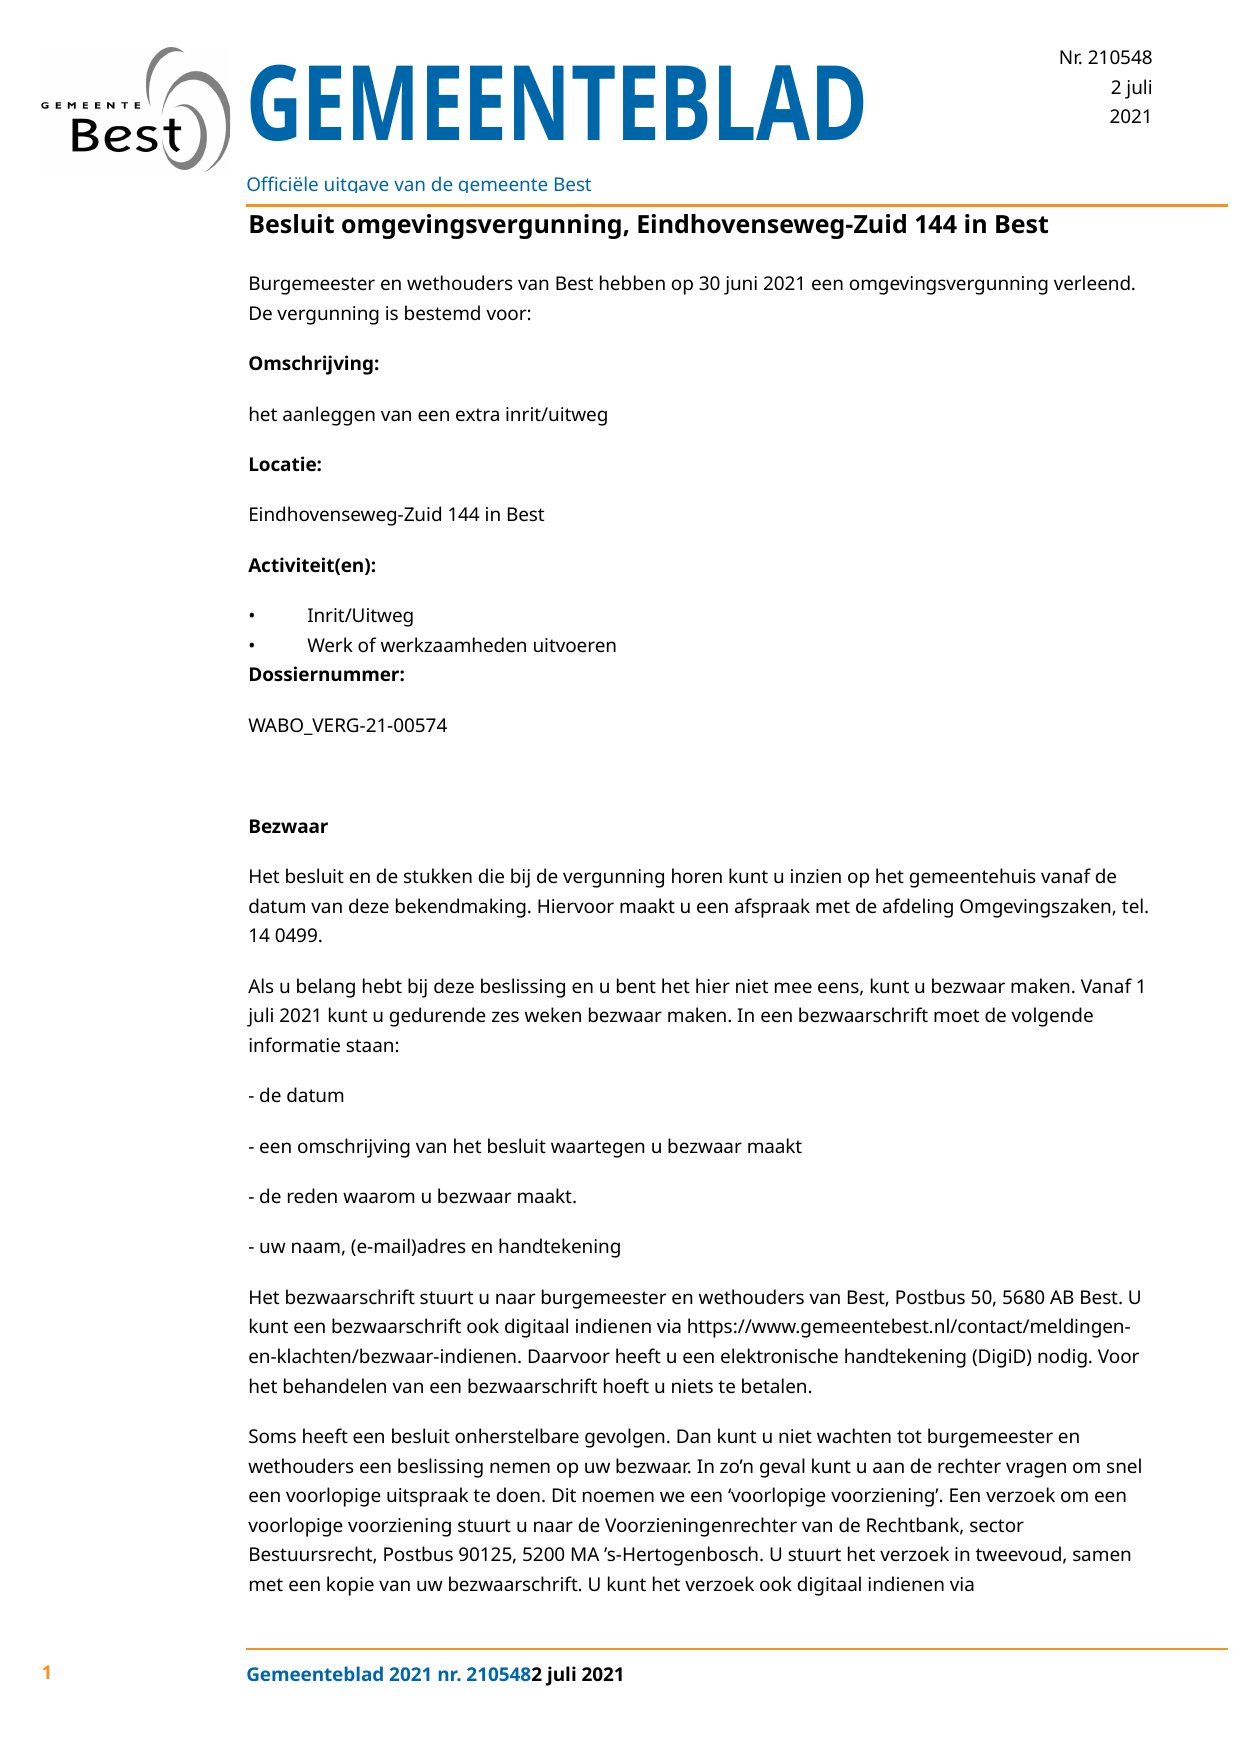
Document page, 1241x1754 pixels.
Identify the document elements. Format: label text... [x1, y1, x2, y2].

text Als u belang hebt bij deze beslissing en u bent het hier niet mee eens, kunt u bezwaar maken. Vanaf 1 juli 2021 kunt u gedurende zes weken bezwaar maken. In een bezwaarschrift moet de volgende informatie staan: [248, 973, 1152, 1058]
text Het besluit en de stukken die bij de vergunning horen kunt u inzien op het gemeentehuis vanaf de datum van deze bekendmaking. Hiervoor maakt u een afspraak met de afdeling Omgevingszaken, tel. 14 0499. [248, 863, 1152, 948]
list Inrit/Uitweg [248, 602, 1152, 628]
text Activiteit(en): [248, 552, 1152, 578]
text Burgemeester en wethouders van Best hebben op 30 juni 2021 een omgevingsvergunning verleend. De vergunning is bestemd voor: [248, 270, 1152, 326]
text - de datum [248, 1082, 1152, 1108]
list Werk of werkzaamheden uitvoeren [248, 632, 1152, 658]
text WABO_VERG-21-00574 [248, 712, 1152, 738]
text Eindhovenseweg-Zuid 144 in Best [248, 502, 1152, 527]
text Locatie: [248, 451, 1152, 477]
text het aanleggen van een extra inrit/uitweg [248, 401, 1152, 426]
text - uw naam, (e-mail)adres en handtekening [248, 1234, 1152, 1259]
text Bezwaar [248, 813, 1152, 838]
text Soms heeft een besluit onherstelbare gevolgen. Dan kunt u niet wachten tot burgemeester en wethouders een beslissing nemen op uw bezwaar. In zo’n geval kunt u aan de rechter vragen om snel een voorlopige uitspraak te doen. Dit noemen we een ‘voorlopige voorziening’. Een verzoek om een voorlopige voorziening stuurt u naar de Voorzieningenrechter van de Rechtbank, sector Bestuursrecht, Postbus 90125, 5200 MA ’s-Hertogenbosch. U stuurt het verzoek in tweevoud, samen met een kopie van uw bezwaarschrift. U kunt het verzoek ook digitaal indienen via [248, 1423, 1152, 1597]
text - een omschrijving van het besluit waartegen u bezwaar maakt [248, 1133, 1152, 1158]
text Besluit omgevingsvergunning, Eindhovenseweg-Zuid 144 in Best [248, 207, 1152, 241]
text Dossiernummer: [248, 662, 1152, 687]
text Omschrijving: [248, 350, 1152, 376]
text Het bezwaarschrift stuurt u naar burgemeester en wethouders van Best, Postbus 50, 5680 AB Best. U kunt een bezwaarschrift ook digitaal indienen via https://www.gemeentebest.nl/contact/meldingen-en-klachten/bezwaar-indienen. Daarvoor heeft u een elektronische handtekening (DigiD) nodig. Voor het behandelen van een bezwaarschrift hoeft u niets te betalen. [248, 1284, 1152, 1398]
picture [41, 47, 231, 172]
text - de reden waarom u bezwaar maakt. [248, 1183, 1152, 1209]
